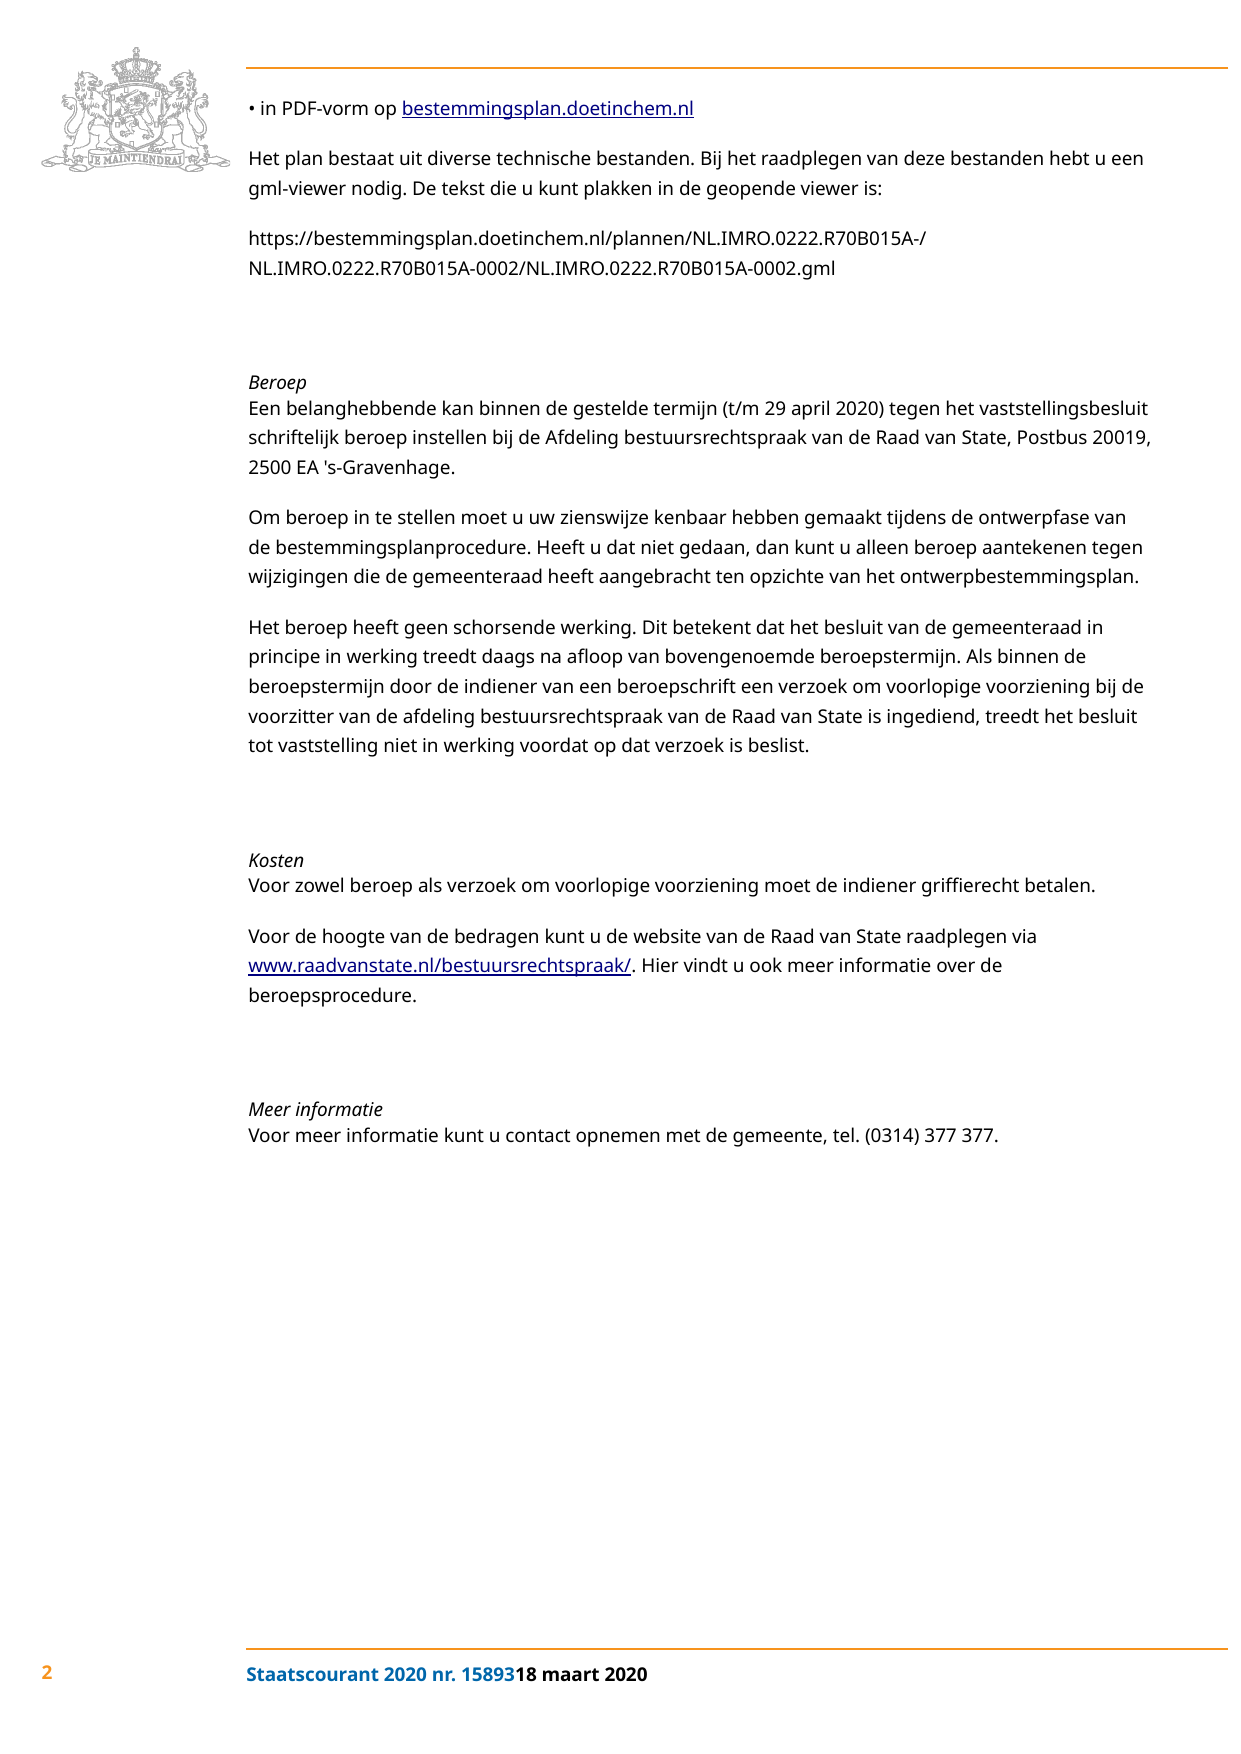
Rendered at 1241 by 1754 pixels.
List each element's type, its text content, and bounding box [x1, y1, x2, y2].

text Het plan bestaat uit diverse technische bestanden. Bij het raadplegen van deze bestanden hebt u een gml-viewer nodig. De tekst die u kunt plakken in de geopende viewer is: [248, 145, 1152, 201]
picture [41, 47, 231, 172]
text Voor zowel beroep als verzoek om voorlopige voorziening moet de indiener griffierecht betalen. [248, 872, 1152, 898]
text Voor meer informatie kunt u contact opnemen met de gemeente, tel. (0314) 377 377. [248, 1122, 1152, 1148]
text Meer informatie [248, 1096, 1152, 1122]
text Kosten [248, 847, 1152, 872]
text • in PDF-vorm op bestemmingsplan.doetinchem.nl [248, 95, 1152, 121]
text Om beroep in te stellen moet u uw zienswijze kenbaar hebben gemaakt tijdens de ontwerpfase van de bestemmingsplanprocedure. Heeft u dat niet gedaan, dan kunt u alleen beroep aantekenen tegen wijzigingen die de gemeenteraad heeft aangebracht ten opzichte van het ontwerpbestemmingsplan. [248, 504, 1152, 589]
text https://bestemmingsplan.doetinchem.nl/plannen/NL.IMRO.0222.R70B015A-/NL.IMRO.0222.R70B015A-0002/NL.IMRO.0222.R70B015A-0002.gml [248, 225, 1152, 281]
text Het beroep heeft geen schorsende werking. Dit betekent dat het besluit van de gemeenteraad in principe in werking treedt daags na afloop van bovengenoemde beroepstermijn. Als binnen de beroepstermijn door de indiener van een beroepschrift een verzoek om voorlopige voorziening bij de voorzitter van de afdeling bestuursrechtspraak van de Raad van State is ingediend, treedt het besluit tot vaststelling niet in werking voordat op dat verzoek is beslist. [248, 614, 1152, 758]
text Een belanghebbende kan binnen de gestelde termijn (t/m 29 april 2020) tegen het vaststellingsbesluit schriftelijk beroep instellen bij de Afdeling bestuursrechtspraak van de Raad van State, Postbus 20019, 2500 EA 's-Gravenhage. [248, 395, 1152, 480]
text Beroep [248, 369, 1152, 395]
text Voor de hoogte van de bedragen kunt u de website van de Raad van State raadplegen via www.raadvanstate.nl/bestuursrechtspraak/. Hier vindt u ook meer informatie over de beroepsprocedure. [248, 923, 1152, 1008]
